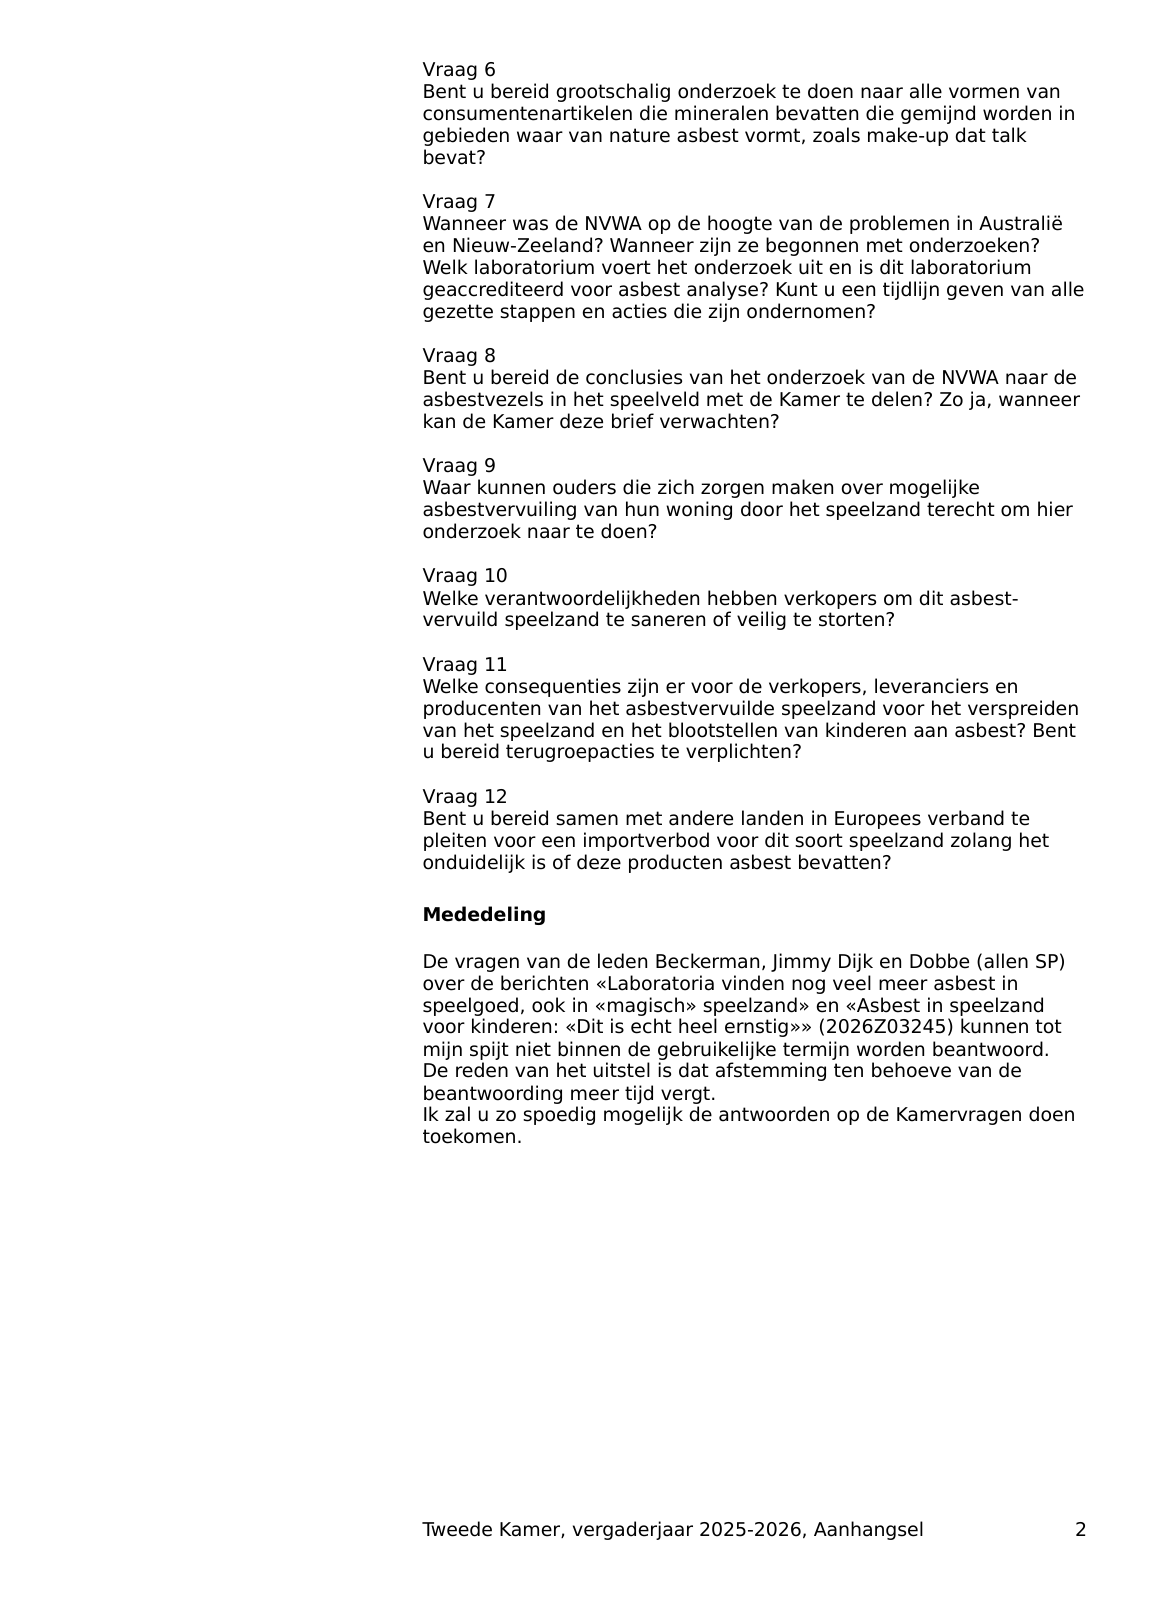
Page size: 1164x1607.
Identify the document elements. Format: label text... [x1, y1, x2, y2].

text Wanneer was de NVWA op de hoogte van de problemen in Australië en Nieuw-Zeeland? Wanneer zijn ze begonnen met onderzoeken? Welk laboratorium voert het onderzoek uit en is dit laboratorium geaccrediteerd voor asbest analyse? Kunt u een tijdlijn geven van alle gezette stappen en acties die zijn ondernomen? [422, 213, 1087, 323]
text Vraag 8 [422, 345, 1087, 367]
text De reden van het uitstel is dat afstemming ten behoeve van de beantwoording meer tijd vergt. [422, 1060, 1087, 1104]
text Bent u bereid samen met andere landen in Europees verband te pleiten voor een importverbod voor dit soort speelzand zolang het onduidelijk is of deze producten asbest bevatten? [422, 808, 1087, 873]
text Vraag 11 [422, 653, 1087, 676]
text Bent u bereid grootschalig onderzoek te doen naar alle vormen van consumentenartikelen die mineralen bevatten die gemijnd worden in gebieden waar van nature asbest vormt, zoals make-up dat talk bevat? [422, 81, 1087, 169]
subtitle Mededeling [422, 903, 1087, 926]
text Bent u bereid de conclusies van het onderzoek van de NVWA naar de asbestvezels in het speelveld met de Kamer te delen? Zo ja, wanneer kan de Kamer deze brief verwachten? [422, 367, 1087, 433]
text Vraag 12 [422, 786, 1087, 808]
text Ik zal u zo spoedig mogelijk de antwoorden op de Kamervragen doen toekomen. [422, 1104, 1087, 1148]
text Welke consequenties zijn er voor de verkopers, leveranciers en producenten van het asbestvervuilde speelzand voor het verspreiden van het speelzand en het blootstellen van kinderen aan asbest? Bent u bereid terugroepacties te verplichten? [422, 676, 1087, 763]
text De vragen van de leden Beckerman, Jimmy Dijk en Dobbe (allen SP) over de berichten «Laboratoria vinden nog veel meer asbest in speelgoed, ook in «magisch» speelzand» en «Asbest in speelzand voor kinderen: «Dit is echt heel ernstig»» (2026Z03245) kunnen tot mijn spijt niet binnen de gebruikelijke termijn worden beantwoord. [422, 951, 1087, 1060]
text Vraag 9 [422, 455, 1087, 477]
text Vraag 6 [422, 59, 1087, 81]
text Vraag 7 [422, 191, 1087, 213]
text Waar kunnen ouders die zich zorgen maken over mogelijke asbestvervuiling van hun woning door het speelzand terecht om hier onderzoek naar te doen? [422, 477, 1087, 543]
text Vraag 10 [422, 565, 1087, 587]
text Welke verantwoordelijkheden hebben verkopers om dit asbest-vervuild speelzand te saneren of veilig te storten? [422, 587, 1087, 631]
